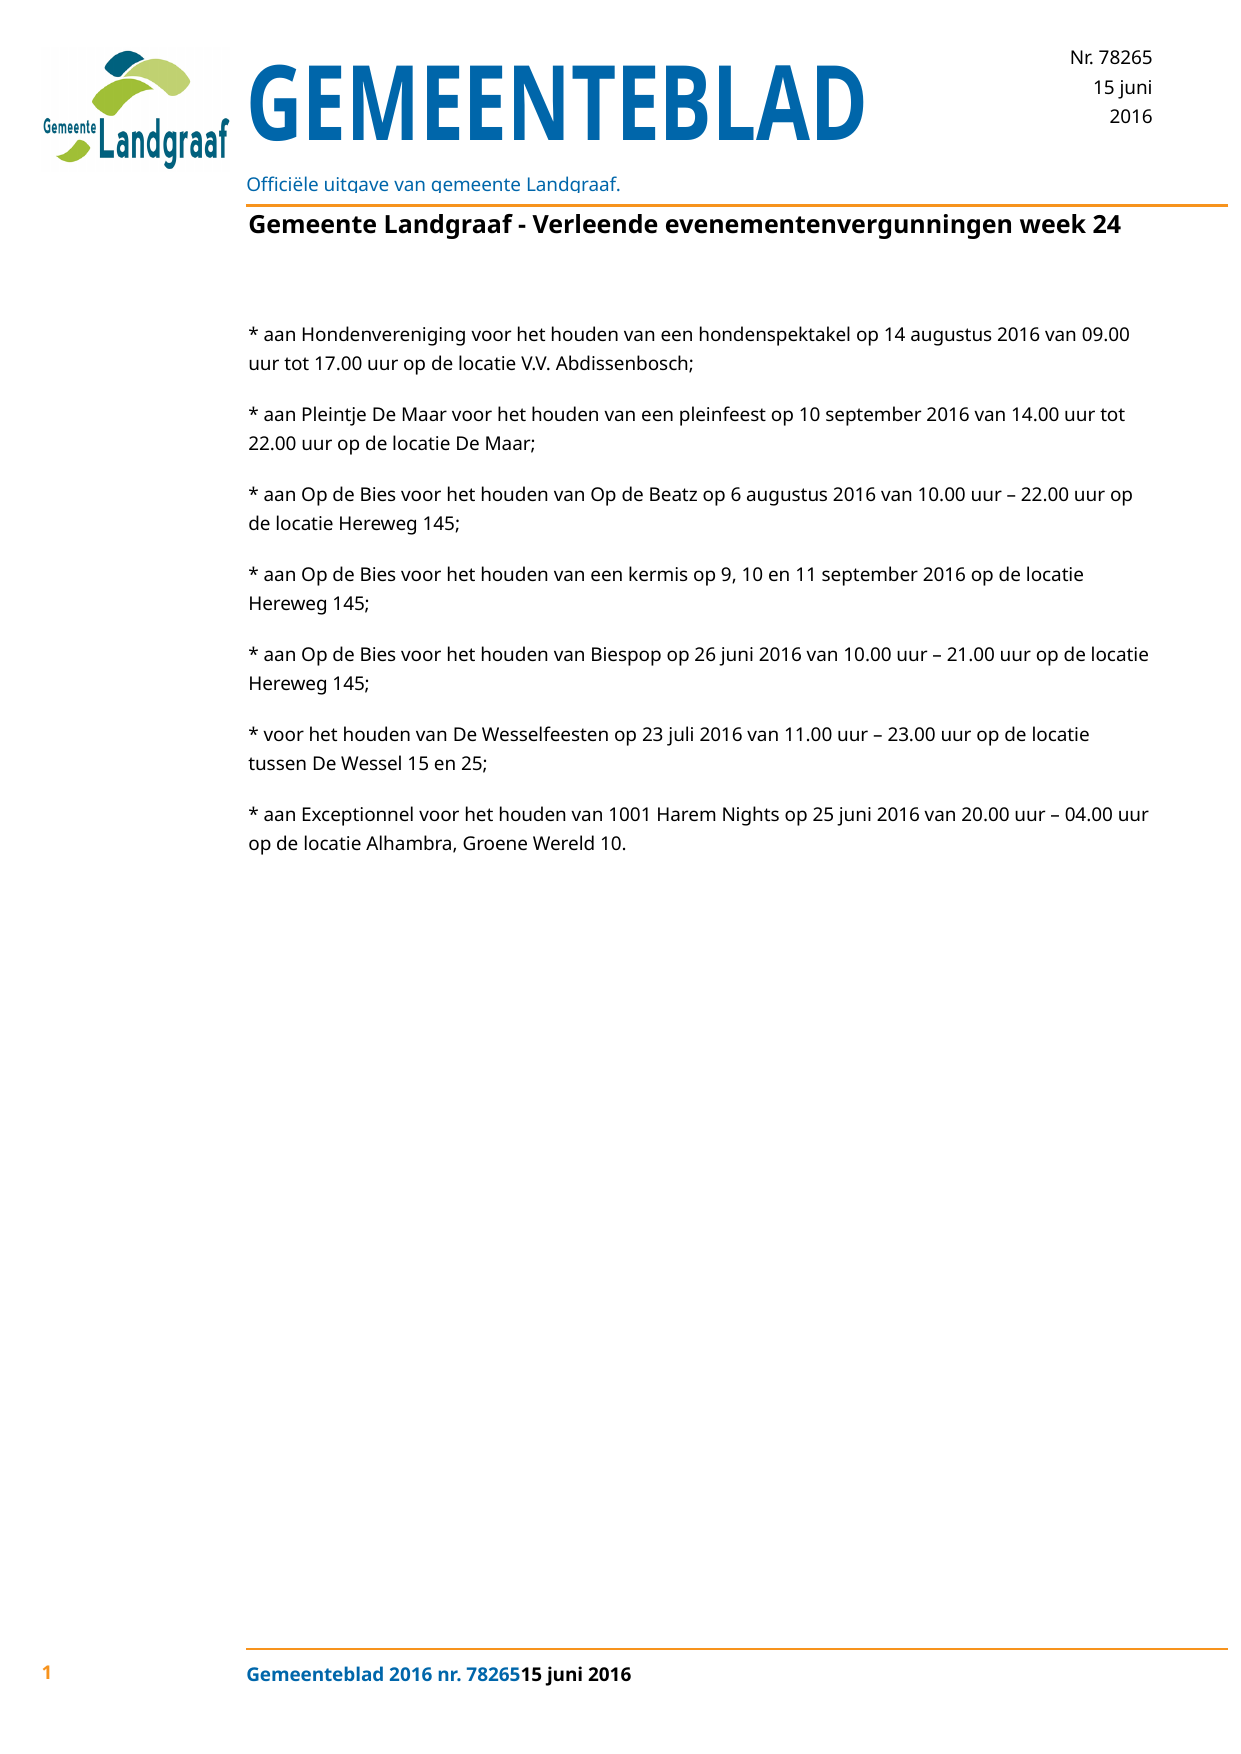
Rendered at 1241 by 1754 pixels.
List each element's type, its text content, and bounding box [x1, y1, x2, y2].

text * voor het houden van De Wesselfeesten op 23 juli 2016 van 11.00 uur – 23.00 uur op de locatie tussen De Wessel 15 en 25; [248, 721, 1152, 776]
text * aan Op de Bies voor het houden van Biespop op 26 juni 2016 van 10.00 uur – 21.00 uur op de locatie Hereweg 145; [248, 641, 1152, 696]
picture [41, 47, 231, 172]
text * aan Hondenvereniging voor het houden van een hondenspektakel op 14 augustus 2016 van 09.00 uur tot 17.00 uur op de locatie V.V. Abdissenbosch; [248, 321, 1152, 376]
text * aan Op de Bies voor het houden van een kermis op 9, 10 en 11 september 2016 op de locatie Hereweg 145; [248, 561, 1152, 616]
text Gemeente Landgraaf - Verleende evenementenvergunningen week 24 [248, 207, 1152, 241]
text * aan Exceptionnel voor het houden van 1001 Harem Nights op 25 juni 2016 van 20.00 uur – 04.00 uur op de locatie Alhambra, Groene Wereld 10. [248, 801, 1152, 856]
text * aan Op de Bies voor het houden van Op de Beatz op 6 augustus 2016 van 10.00 uur – 22.00 uur op de locatie Hereweg 145; [248, 481, 1152, 536]
text * aan Pleintje De Maar voor het houden van een pleinfeest op 10 september 2016 van 14.00 uur tot 22.00 uur op de locatie De Maar; [248, 401, 1152, 456]
